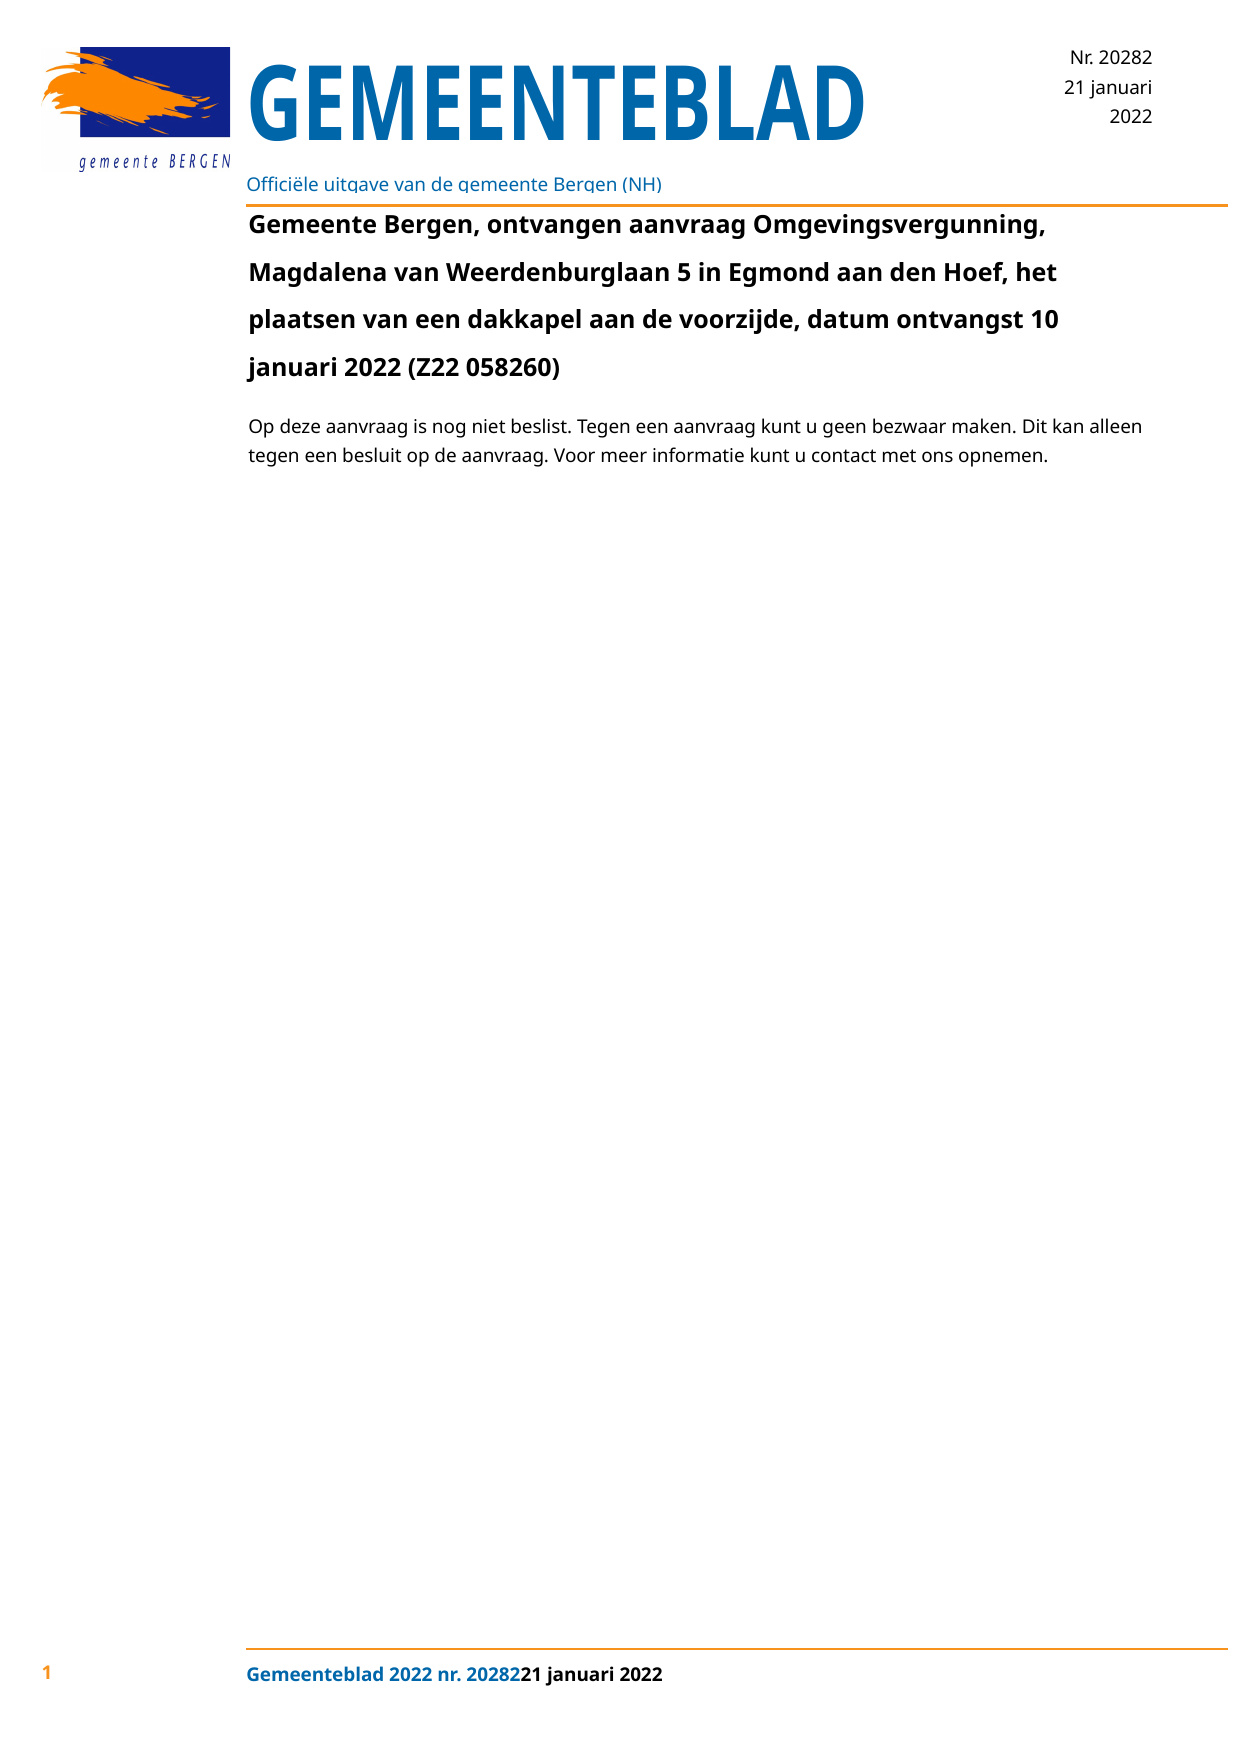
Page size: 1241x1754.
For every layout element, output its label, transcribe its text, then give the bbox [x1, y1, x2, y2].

picture [41, 47, 231, 172]
text Op deze aanvraag is nog niet beslist. Tegen een aanvraag kunt u geen bezwaar maken. Dit kan alleen tegen een besluit op de aanvraag. Voor meer informatie kunt u contact met ons opnemen. [248, 413, 1152, 468]
text Gemeente Bergen, ontvangen aanvraag Omgevingsvergunning, Magdalena van Weerdenburglaan 5 in Egmond aan den Hoef, het plaatsen van een dakkapel aan de voorzijde, datum ontvangst 10 januari 2022 (Z22 058260) [248, 207, 1152, 384]
